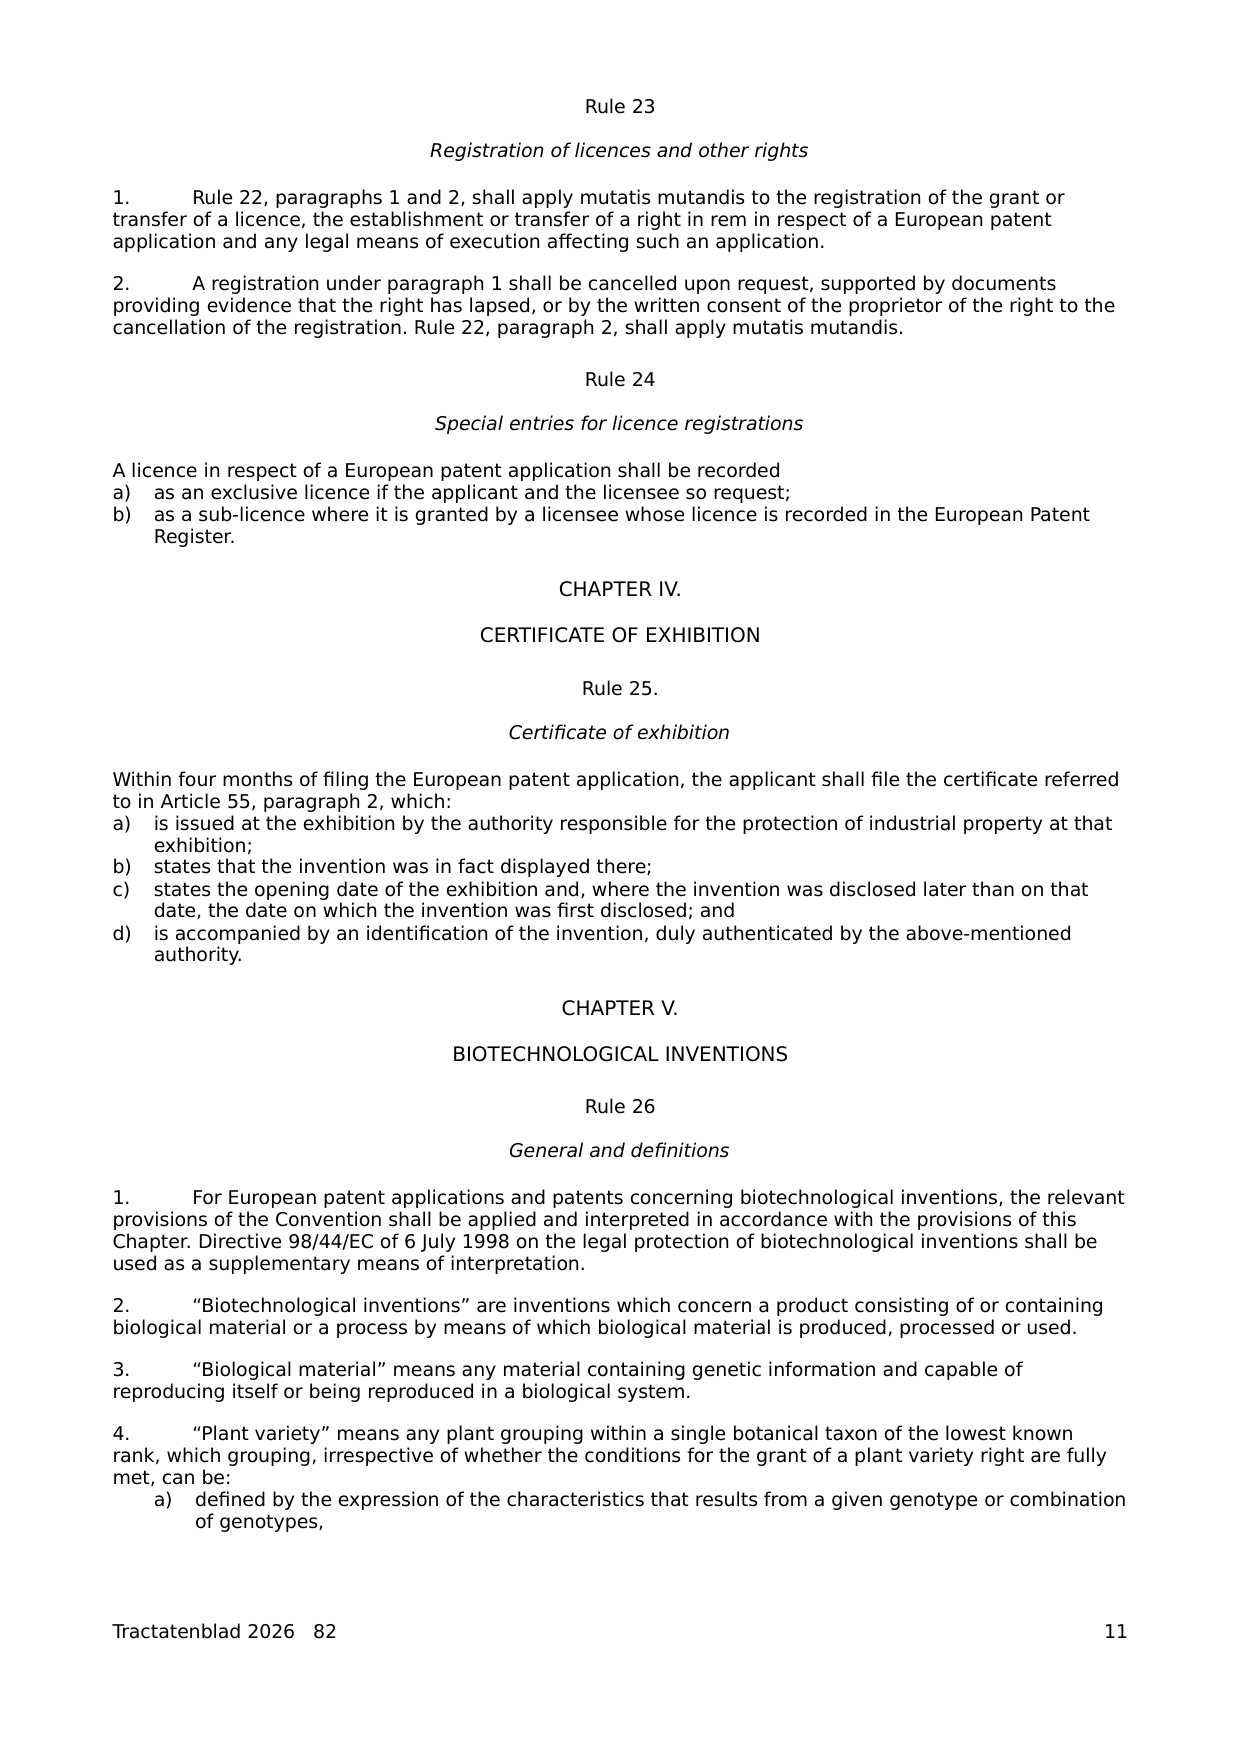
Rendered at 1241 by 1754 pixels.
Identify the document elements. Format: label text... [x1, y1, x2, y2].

text 1. Rule 22, paragraphs 1 and 2, shall apply mutatis mutandis to the registration of the grant or transfer of a licence, the establishment or transfer of a right in rem in respect of a European patent application and any legal means of execution affecting such an application. [112, 187, 1128, 253]
text Within four months of filing the European patent application, the applicant shall file the certificate referred to in Article 55, paragraph 2, which: [112, 768, 1128, 812]
text 1. For European patent applications and patents concerning biotechnological inventions, the relevant provisions of the Convention shall be applied and interpreted in accordance with the provisions of this Chapter. Directive 98/44/EC of 6 July 1998 on the legal protection of biotechnological inventions shall be used as a supplementary means of interpretation. [112, 1187, 1128, 1275]
subtitle CHAPTER IV. CERTIFICATE OF EXHIBITION [112, 578, 1128, 648]
text b) as a sub-licence where it is granted by a licensee whose licence is recorded in the European Patent Register. [112, 504, 1128, 548]
text a) as an exclusive licence if the applicant and the licensee so request; [112, 482, 1128, 504]
text 3. “Biological material” means any material containing genetic information and capable of reproducing itself or being reproduced in a biological system. [112, 1359, 1128, 1403]
text d) is accompanied by an identification of the invention, duly authenticated by the above-mentioned authority. [112, 922, 1128, 966]
text a) defined by the expression of the characteristics that results from a given genotype or combination of genotypes, [153, 1489, 1128, 1533]
text c) states the opening date of the exhibition and, where the invention was disclosed later than on that date, the date on which the invention was first disclosed; and [112, 878, 1128, 922]
subtitle Rule 23 Registration of licences and other rights [112, 96, 1128, 162]
text A licence in respect of a European patent application shall be recorded [112, 460, 1128, 482]
subtitle Rule 26 General and definitions [112, 1096, 1128, 1162]
subtitle Rule 25. Certificate of exhibition [112, 678, 1128, 743]
subtitle CHAPTER V. BIOTECHNOLOGICAL INVENTIONS [112, 996, 1128, 1066]
text b) states that the invention was in fact displayed there; [112, 856, 1128, 878]
text 2. “Biotechnological inventions” are inventions which concern a product consisting of or containing biological material or a process by means of which biological material is produced, processed or used. [112, 1295, 1128, 1339]
text a) is issued at the exhibition by the authority responsible for the protection of industrial property at that exhibition; [112, 812, 1128, 856]
text 4. “Plant variety” means any plant grouping within a single botanical taxon of the lowest known rank, which grouping, irrespective of whether the conditions for the grant of a plant variety right are fully met, can be: [112, 1423, 1128, 1489]
text 2. A registration under paragraph 1 shall be cancelled upon request, supported by documents providing evidence that the right has lapsed, or by the written consent of the proprietor of the right to the cancellation of the registration. Rule 22, paragraph 2, shall apply mutatis mutandis. [112, 273, 1128, 339]
subtitle Rule 24 Special entries for licence registrations [112, 369, 1128, 435]
